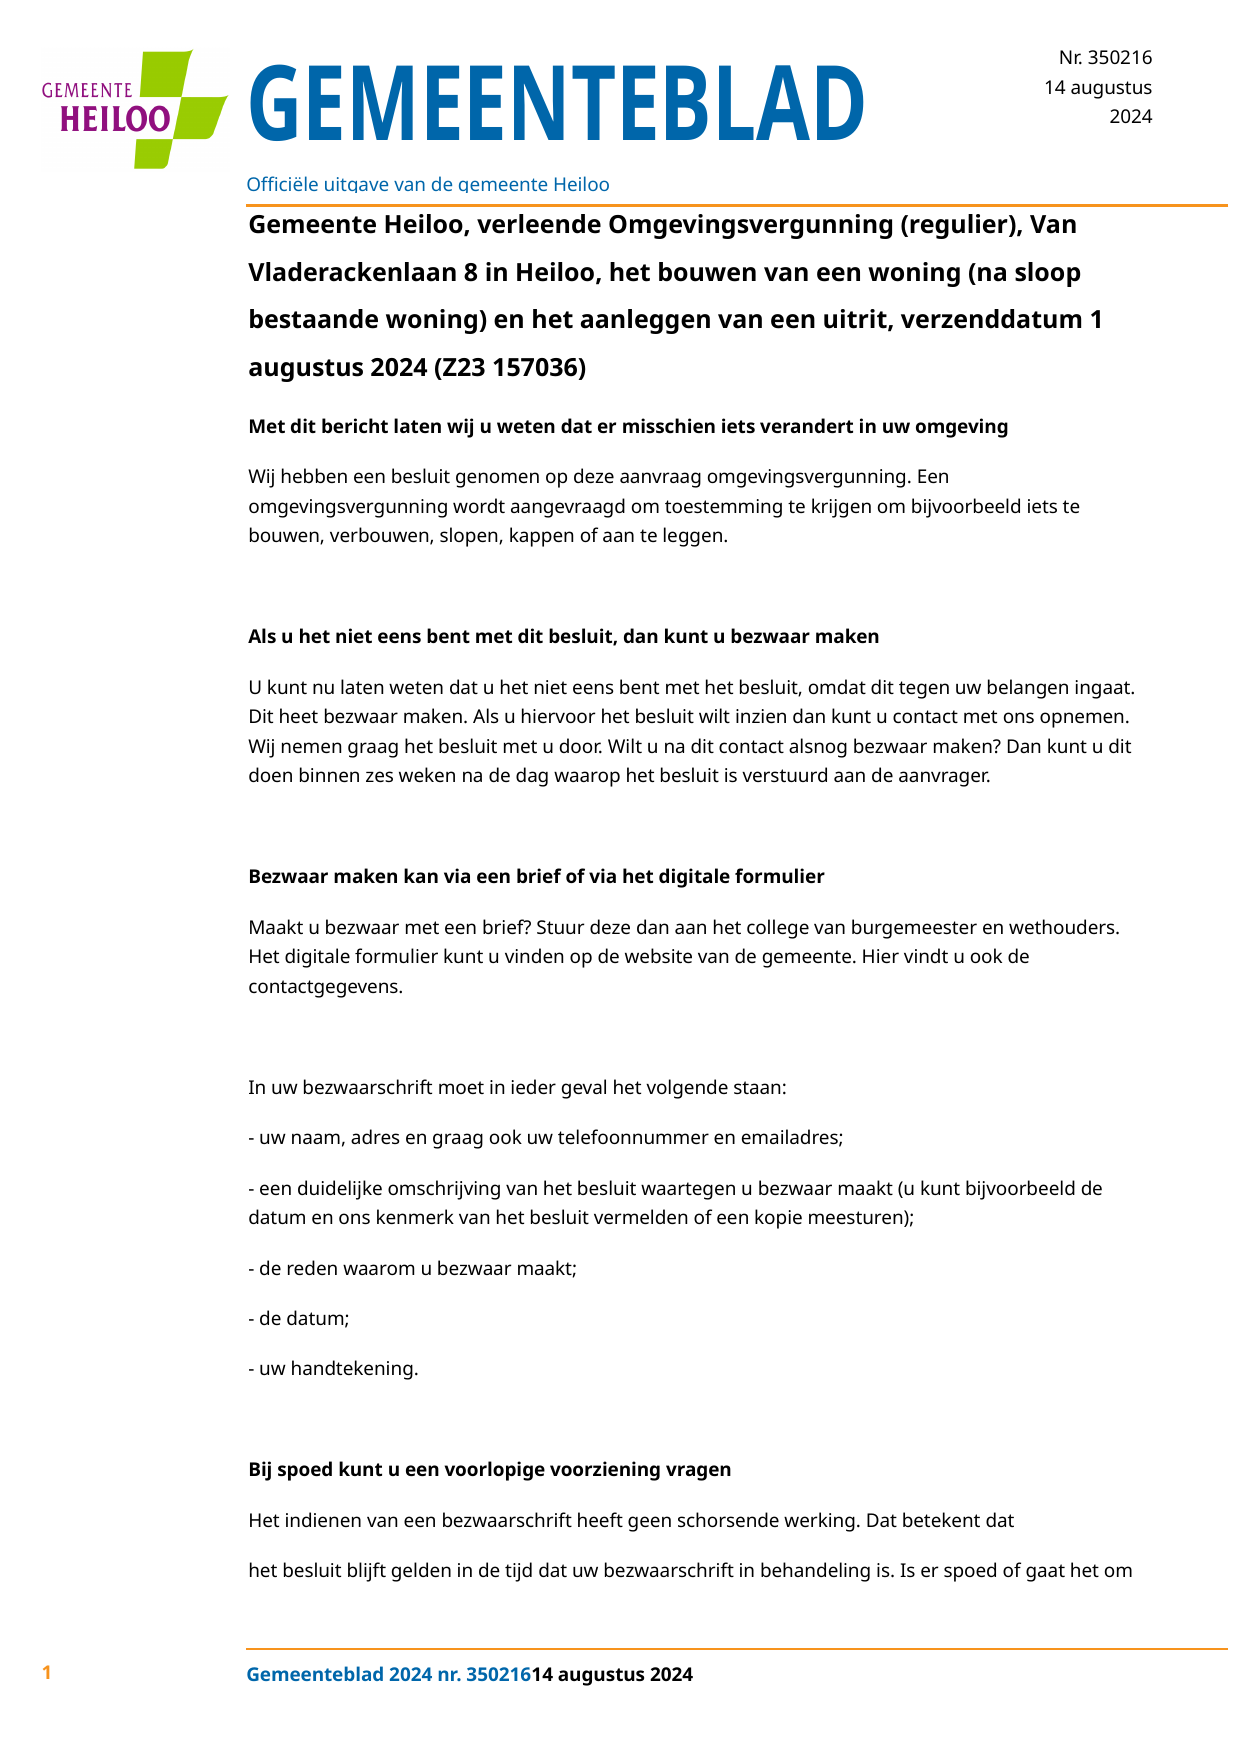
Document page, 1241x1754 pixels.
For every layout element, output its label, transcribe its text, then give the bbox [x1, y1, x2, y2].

text Bezwaar maken kan via een brief of via het digitale formulier [248, 863, 1152, 889]
text het besluit blijft gelden in de tijd dat uw bezwaarschrift in behandeling is. Is er spoed of gaat het om [248, 1557, 1152, 1583]
text - de datum; [248, 1305, 1152, 1331]
picture [41, 47, 231, 172]
text - een duidelijke omschrijving van het besluit waartegen u bezwaar maakt (u kunt bijvoorbeeld de datum en ons kenmerk van het besluit vermelden of een kopie meesturen); [248, 1175, 1152, 1230]
text - uw handtekening. [248, 1356, 1152, 1381]
text Maakt u bezwaar met een brief? Stuur deze dan aan het college van burgemeester en wethouders. Het digitale formulier kunt u vinden op de website van de gemeente. Hier vindt u ook de contactgegevens. [248, 914, 1152, 999]
text Gemeente Heiloo, verleende Omgevingsvergunning (regulier), Van Vladerackenlaan 8 in Heiloo, het bouwen van een woning (na sloop bestaande woning) en het aanleggen van een uitrit, verzenddatum 1 augustus 2024 (Z23 157036) [248, 207, 1152, 384]
text In uw bezwaarschrift moet in ieder geval het volgende staan: [248, 1074, 1152, 1100]
text Als u het niet eens bent met dit besluit, dan kunt u bezwaar maken [248, 623, 1152, 649]
text Met dit bericht laten wij u weten dat er misschien iets verandert in uw omgeving [248, 413, 1152, 439]
text - uw naam, adres en graag ook uw telefoonnummer en emailadres; [248, 1124, 1152, 1150]
text Wij hebben een besluit genomen op deze aanvraag omgevingsvergunning. Een omgevingsvergunning wordt aangevraagd om toestemming te krijgen om bijvoorbeeld iets te bouwen, verbouwen, slopen, kappen of aan te leggen. [248, 463, 1152, 548]
text U kunt nu laten weten dat u het niet eens bent met het besluit, omdat dit tegen uw belangen ingaat. Dit heet bezwaar maken. Als u hiervoor het besluit wilt inzien dan kunt u contact met ons opnemen. Wij nemen graag het besluit met u door. Wilt u na dit contact alsnog bezwaar maken? Dan kunt u dit doen binnen zes weken na de dag waarop het besluit is verstuurd aan de aanvrager. [248, 674, 1152, 788]
text Het indienen van een bezwaarschrift heeft geen schorsende werking. Dat betekent dat [248, 1507, 1152, 1533]
text - de reden waarom u bezwaar maakt; [248, 1255, 1152, 1281]
text Bij spoed kunt u een voorlopige voorziening vragen [248, 1456, 1152, 1482]
